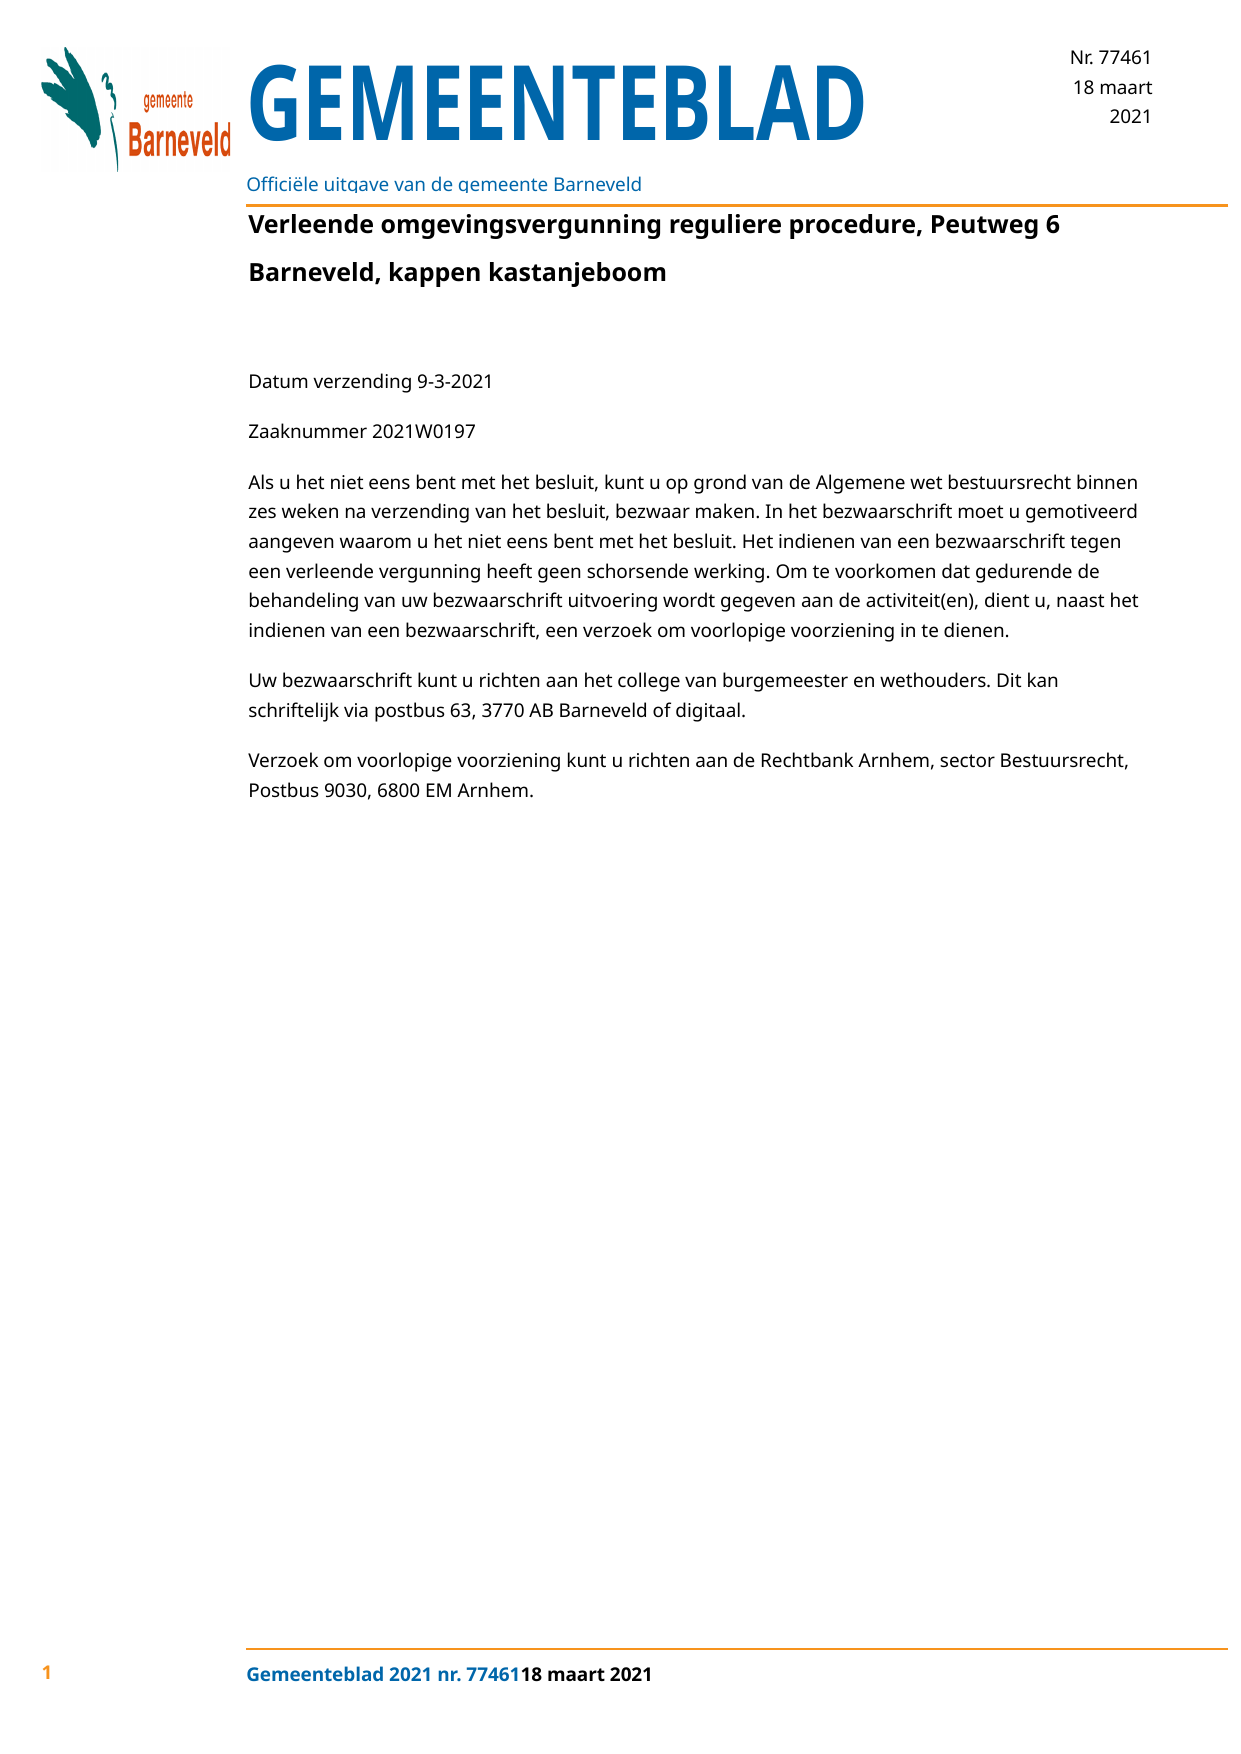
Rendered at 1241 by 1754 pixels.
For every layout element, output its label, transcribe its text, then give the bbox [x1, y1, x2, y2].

picture [41, 47, 231, 172]
text Zaaknummer 2021W0197 [248, 419, 1152, 444]
text Verzoek om voorlopige voorziening kunt u richten aan de Rechtbank Arnhem, sector Bestuursrecht, Postbus 9030, 6800 EM Arnhem. [248, 747, 1152, 803]
text Als u het niet eens bent met het besluit, kunt u op grond van de Algemene wet bestuursrecht binnen zes weken na verzending van het besluit, bezwaar maken. In het bezwaarschrift moet u gemotiveerd aangeven waarom u het niet eens bent met het besluit. Het indienen van een bezwaarschrift tegen een verleende vergunning heeft geen schorsende werking. Om te voorkomen dat gedurende de behandeling van uw bezwaarschrift uitvoering wordt gegeven aan de activiteit(en), dient u, naast het indienen van een bezwaarschrift, een verzoek om voorlopige voorziening in te dienen. [248, 469, 1152, 643]
text Datum verzending 9-3-2021 [248, 368, 1152, 394]
text Uw bezwaarschrift kunt u richten aan het college van burgemeester en wethouders. Dit kan schriftelijk via postbus 63, 3770 AB Barneveld of digitaal. [248, 667, 1152, 723]
text Verleende omgevingsvergunning reguliere procedure, Peutweg 6 Barneveld, kappen kastanjeboom [248, 207, 1152, 288]
